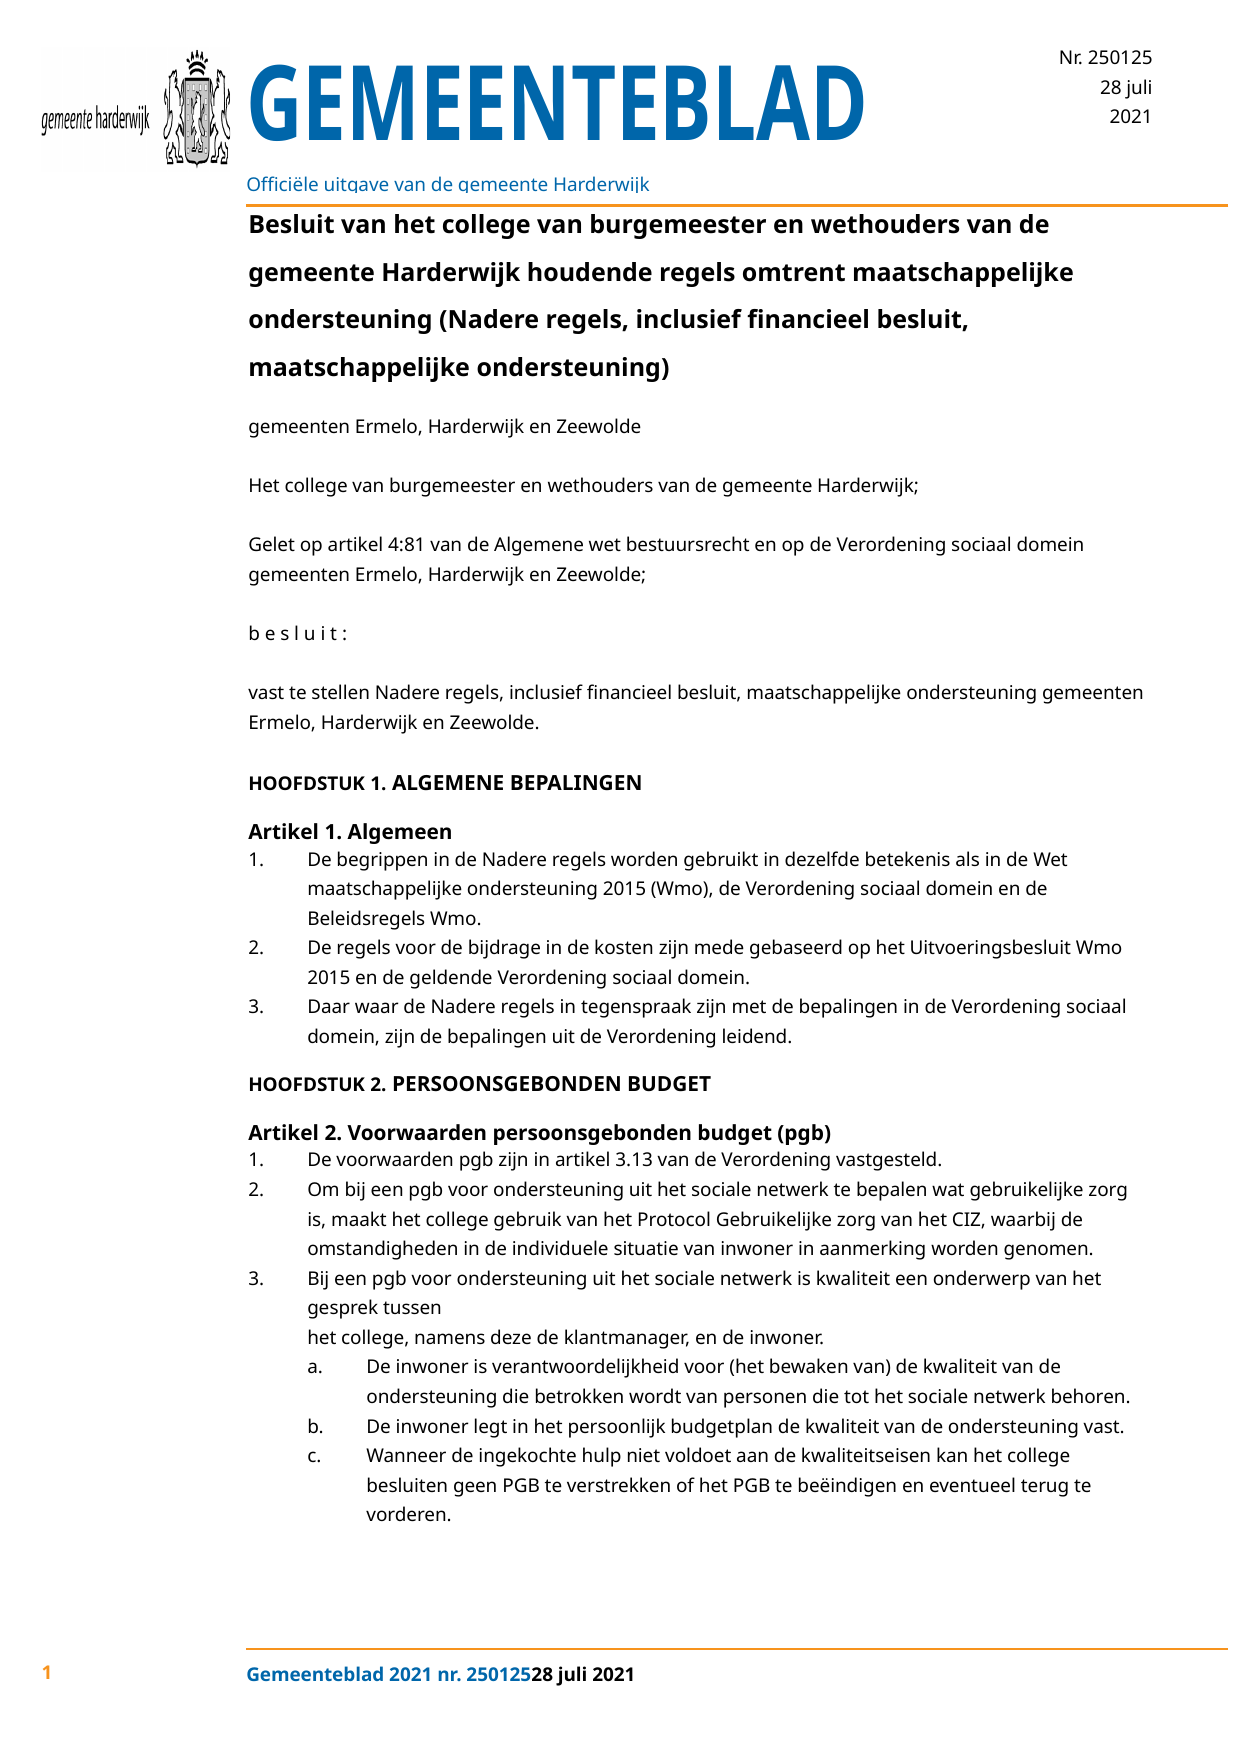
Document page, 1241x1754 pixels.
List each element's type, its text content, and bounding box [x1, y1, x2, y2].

picture [41, 47, 231, 172]
text Artikel 2. Voorwaarden persoonsgebonden budget (pgb) [248, 1118, 1152, 1147]
text Het college van burgemeester en wethouders van de gemeente Harderwijk; [248, 472, 1152, 498]
text gemeenten Ermelo, Harderwijk en Zeewolde [248, 413, 1152, 439]
text Artikel 1. Algemeen [248, 817, 1152, 846]
list het college, namens deze de klantmanager, en de inwoner. [248, 1324, 1152, 1350]
list Wanneer de ingekochte hulp niet voldoet aan de kwaliteitseisen kan het college besluiten geen PGB te verstrekken of het PGB te beëindigen en eventueel terug te vorderen. [307, 1442, 1152, 1527]
list Om bij een pgb voor ondersteuning uit het sociale netwerk te bepalen wat gebruikelijke zorg is, maakt het college gebruik van het Protocol Gebruikelijke zorg van het CIZ, waarbij de omstandigheden in de individuele situatie van inwoner in aanmerking worden genomen. [248, 1176, 1152, 1261]
list De regels voor de bijdrage in de kosten zijn mede gebaseerd op het Uitvoeringsbesluit Wmo 2015 en de geldende Verordening sociaal domein. [248, 934, 1152, 990]
list De begrippen in de Nadere regels worden gebruikt in dezelfde betekenis als in de Wet maatschappelijke ondersteuning 2015 (Wmo), de Verordening sociaal domein en de Beleidsregels Wmo. [248, 846, 1152, 931]
text b e s l u i t : [248, 620, 1152, 646]
list De inwoner legt in het persoonlijk budgetplan de kwaliteit van de ondersteuning vast. [307, 1413, 1152, 1439]
text HOOFDSTUK 2. PERSOONSGEBONDEN BUDGET [248, 1069, 1152, 1097]
list Daar waar de Nadere regels in tegenspraak zijn met de bepalingen in de Verordening sociaal domein, zijn de bepalingen uit de Verordening leidend. [248, 994, 1152, 1049]
text Gelet op artikel 4:81 van de Algemene wet bestuursrecht en op de Verordening sociaal domein gemeenten Ermelo, Harderwijk en Zeewolde; [248, 531, 1152, 587]
list De voorwaarden pgb zijn in artikel 3.13 van de Verordening vastgesteld. [248, 1147, 1152, 1172]
text vast te stellen Nadere regels, inclusief financieel besluit, maatschappelijke ondersteuning gemeenten Ermelo, Harderwijk en Zeewolde. [248, 679, 1152, 735]
text HOOFDSTUK 1. ALGEMENE BEPALINGEN [248, 768, 1152, 797]
list De inwoner is verantwoordelijkheid voor (het bewaken van) de kwaliteit van de ondersteuning die betrokken wordt van personen die tot het sociale netwerk behoren. [307, 1354, 1152, 1409]
text Besluit van het college van burgemeester en wethouders van de gemeente Harderwijk houdende regels omtrent maatschappelijke ondersteuning (Nadere regels, inclusief financieel besluit, maatschappelijke ondersteuning) [248, 207, 1152, 384]
list Bij een pgb voor ondersteuning uit het sociale netwerk is kwaliteit een onderwerp van het gesprek tussen [248, 1265, 1152, 1320]
